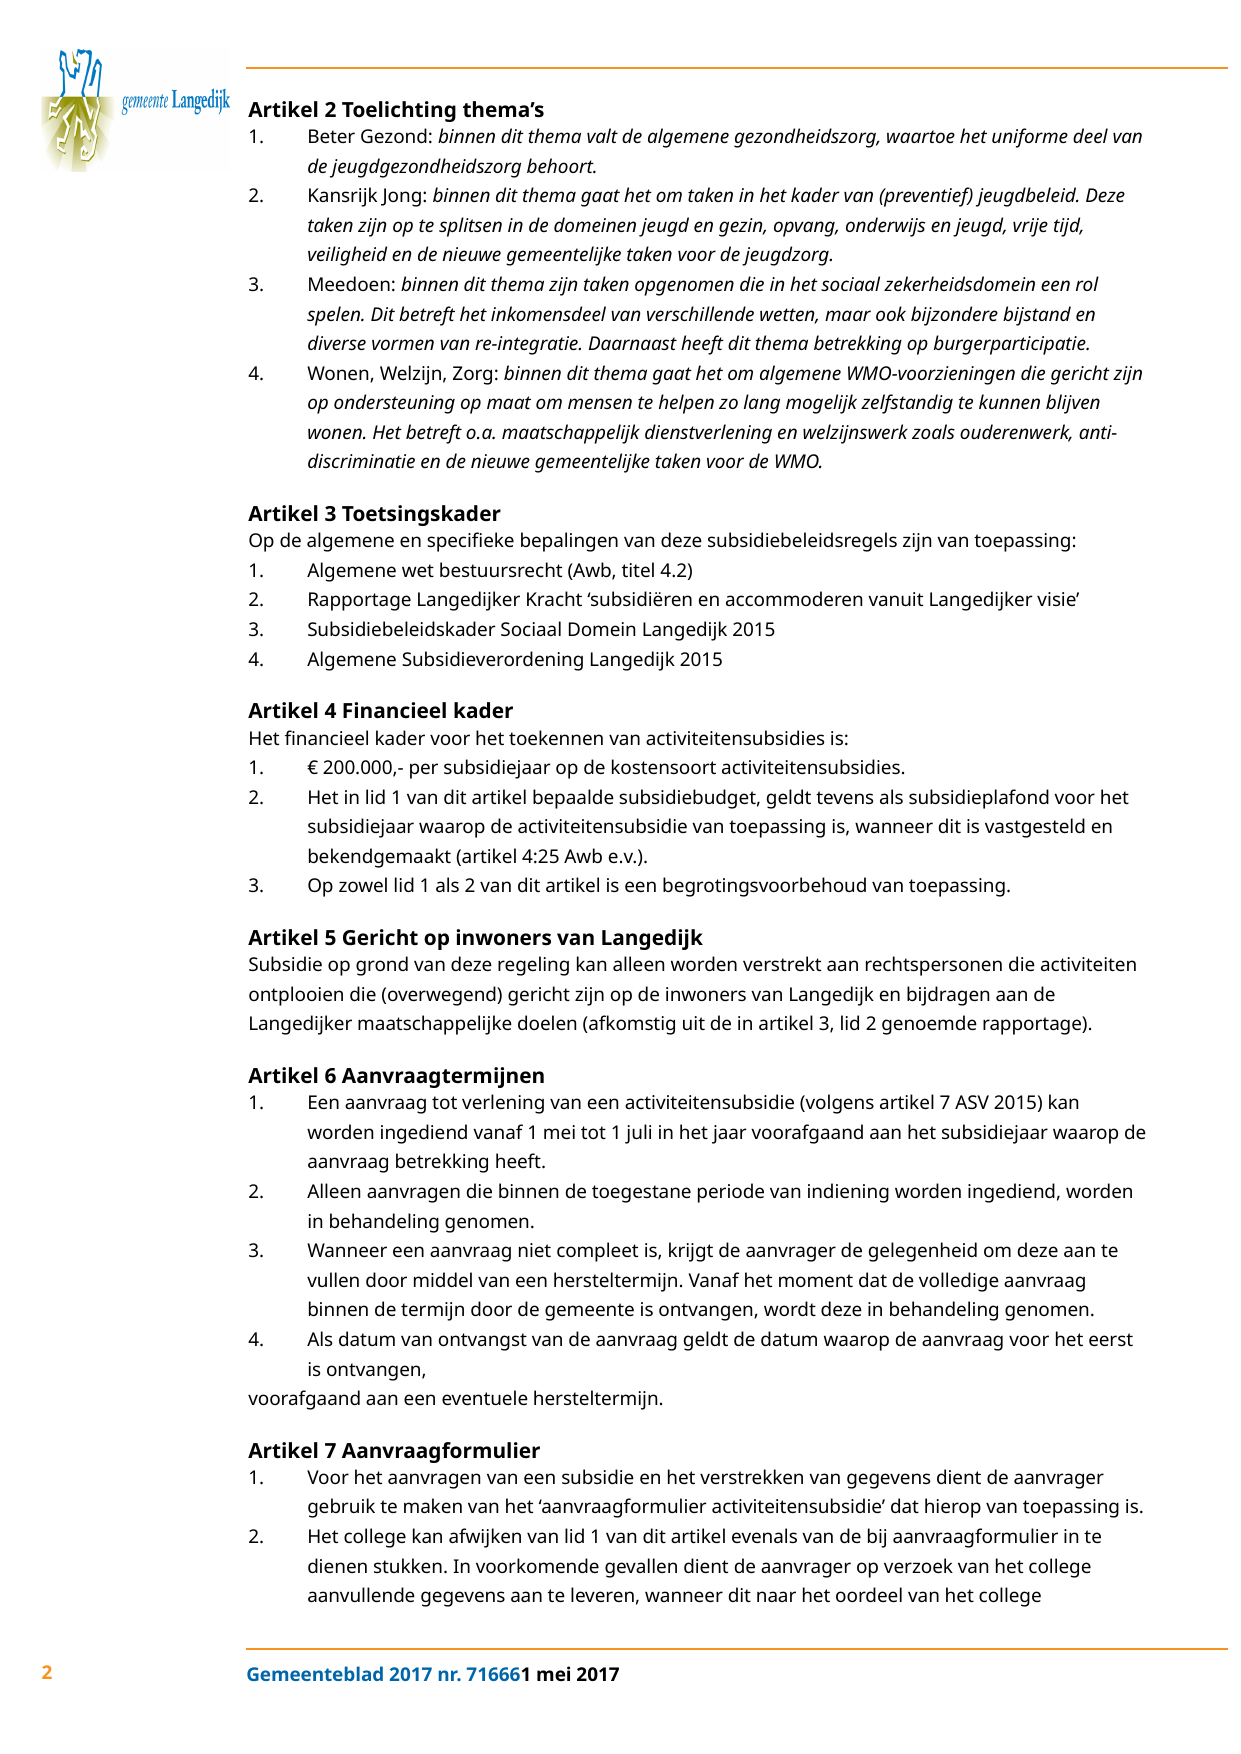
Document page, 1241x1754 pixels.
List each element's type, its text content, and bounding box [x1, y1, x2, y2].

list Het in lid 1 van dit artikel bepaalde subsidiebudget, geldt tevens als subsidieplafond voor het subsidiejaar waarop de activiteitensubsidie van toepassing is, wanneer dit is vastgesteld en bekendgemaakt (artikel 4:25 Awb e.v.). [248, 784, 1152, 869]
list € 200.000,- per subsidiejaar op de kostensoort activiteitensubsidies. [248, 754, 1152, 780]
list Een aanvraag tot verlening van een activiteitensubsidie (volgens artikel 7 ASV 2015) kan worden ingediend vanaf 1 mei tot 1 juli in het jaar voorafgaand aan het subsidiejaar waarop de aanvraag betrekking heeft. [248, 1089, 1152, 1174]
text Artikel 2 Toelichting thema’s [248, 95, 1152, 123]
text Het financieel kader voor het toekennen van activiteitensubsidies is: [248, 725, 1152, 750]
list Subsidiebeleidskader Sociaal Domein Langedijk 2015 [248, 616, 1152, 642]
text Artikel 4 Financieel kader [248, 696, 1152, 725]
list Algemene wet bestuursrecht (Awb, titel 4.2) [248, 557, 1152, 583]
list Alleen aanvragen die binnen de toegestane periode van indiening worden ingediend, worden in behandeling genomen. [248, 1178, 1152, 1233]
list Wonen, Welzijn, Zorg: binnen dit thema gaat het om algemene WMO-voorzieningen die gericht zijn op ondersteuning op maat om mensen te helpen zo lang mogelijk zelfstandig te kunnen blijven wonen. Het betreft o.a. maatschappelijk dienstverlening en welzijnswerk zoals ouderenwerk, anti-discriminatie en de nieuwe gemeentelijke taken voor de WMO. [248, 360, 1152, 474]
list Beter Gezond: binnen dit thema valt de algemene gezondheidszorg, waartoe het uniforme deel van de jeugdgezondheidszorg behoort. [248, 123, 1152, 178]
text Op de algemene en specifieke bepalingen van deze subsidiebeleidsregels zijn van toepassing: [248, 527, 1152, 553]
list Wanneer een aanvraag niet compleet is, krijgt de aanvrager de gelegenheid om deze aan te vullen door middel van een hersteltermijn. Vanaf het moment dat de volledige aanvraag binnen de termijn door de gemeente is ontvangen, wordt deze in behandeling genomen. [248, 1237, 1152, 1322]
text Artikel 6 Aanvraagtermijnen [248, 1061, 1152, 1089]
list Het college kan afwijken van lid 1 van dit artikel evenals van de bij aanvraagformulier in te dienen stukken. In voorkomende gevallen dient de aanvrager op verzoek van het college aanvullende gegevens aan te leveren, wanneer dit naar het oordeel van het college [248, 1523, 1152, 1608]
text voorafgaand aan een eventuele hersteltermijn. [248, 1385, 1152, 1411]
list Rapportage Langedijker Kracht ‘subsidiëren en accommoderen vanuit Langedijker visie’ [248, 587, 1152, 612]
text Artikel 7 Aanvraagformulier [248, 1436, 1152, 1464]
text Subsidie op grond van deze regeling kan alleen worden verstrekt aan rechtspersonen die activiteiten ontplooien die (overwegend) gericht zijn op de inwoners van Langedijk en bijdragen aan de Langedijker maatschappelijke doelen (afkomstig uit de in artikel 3, lid 2 genoemde rapportage). [248, 951, 1152, 1036]
picture [41, 47, 231, 172]
list Meedoen: binnen dit thema zijn taken opgenomen die in het sociaal zekerheidsdomein een rol spelen. Dit betreft het inkomensdeel van verschillende wetten, maar ook bijzondere bijstand en diverse vormen van re-integratie. Daarnaast heeft dit thema betrekking op burgerparticipatie. [248, 271, 1152, 356]
list Kansrijk Jong: binnen dit thema gaat het om taken in het kader van (preventief) jeugdbeleid. Deze taken zijn op te splitsen in de domeinen jeugd en gezin, opvang, onderwijs en jeugd, vrije tijd, veiligheid en de nieuwe gemeentelijke taken voor de jeugdzorg. [248, 182, 1152, 267]
list Voor het aanvragen van een subsidie en het verstrekken van gegevens dient de aanvrager gebruik te maken van het ‘aanvraagformulier activiteitensubsidie’ dat hierop van toepassing is. [248, 1464, 1152, 1519]
list Als datum van ontvangst van de aanvraag geldt de datum waarop de aanvraag voor het eerst is ontvangen, [248, 1326, 1152, 1381]
list Algemene Subsidieverordening Langedijk 2015 [248, 646, 1152, 672]
text Artikel 5 Gericht op inwoners van Langedijk [248, 923, 1152, 951]
list Op zowel lid 1 als 2 van dit artikel is een begrotingsvoorbehoud van toepassing. [248, 873, 1152, 898]
text Artikel 3 Toetsingskader [248, 499, 1152, 527]
